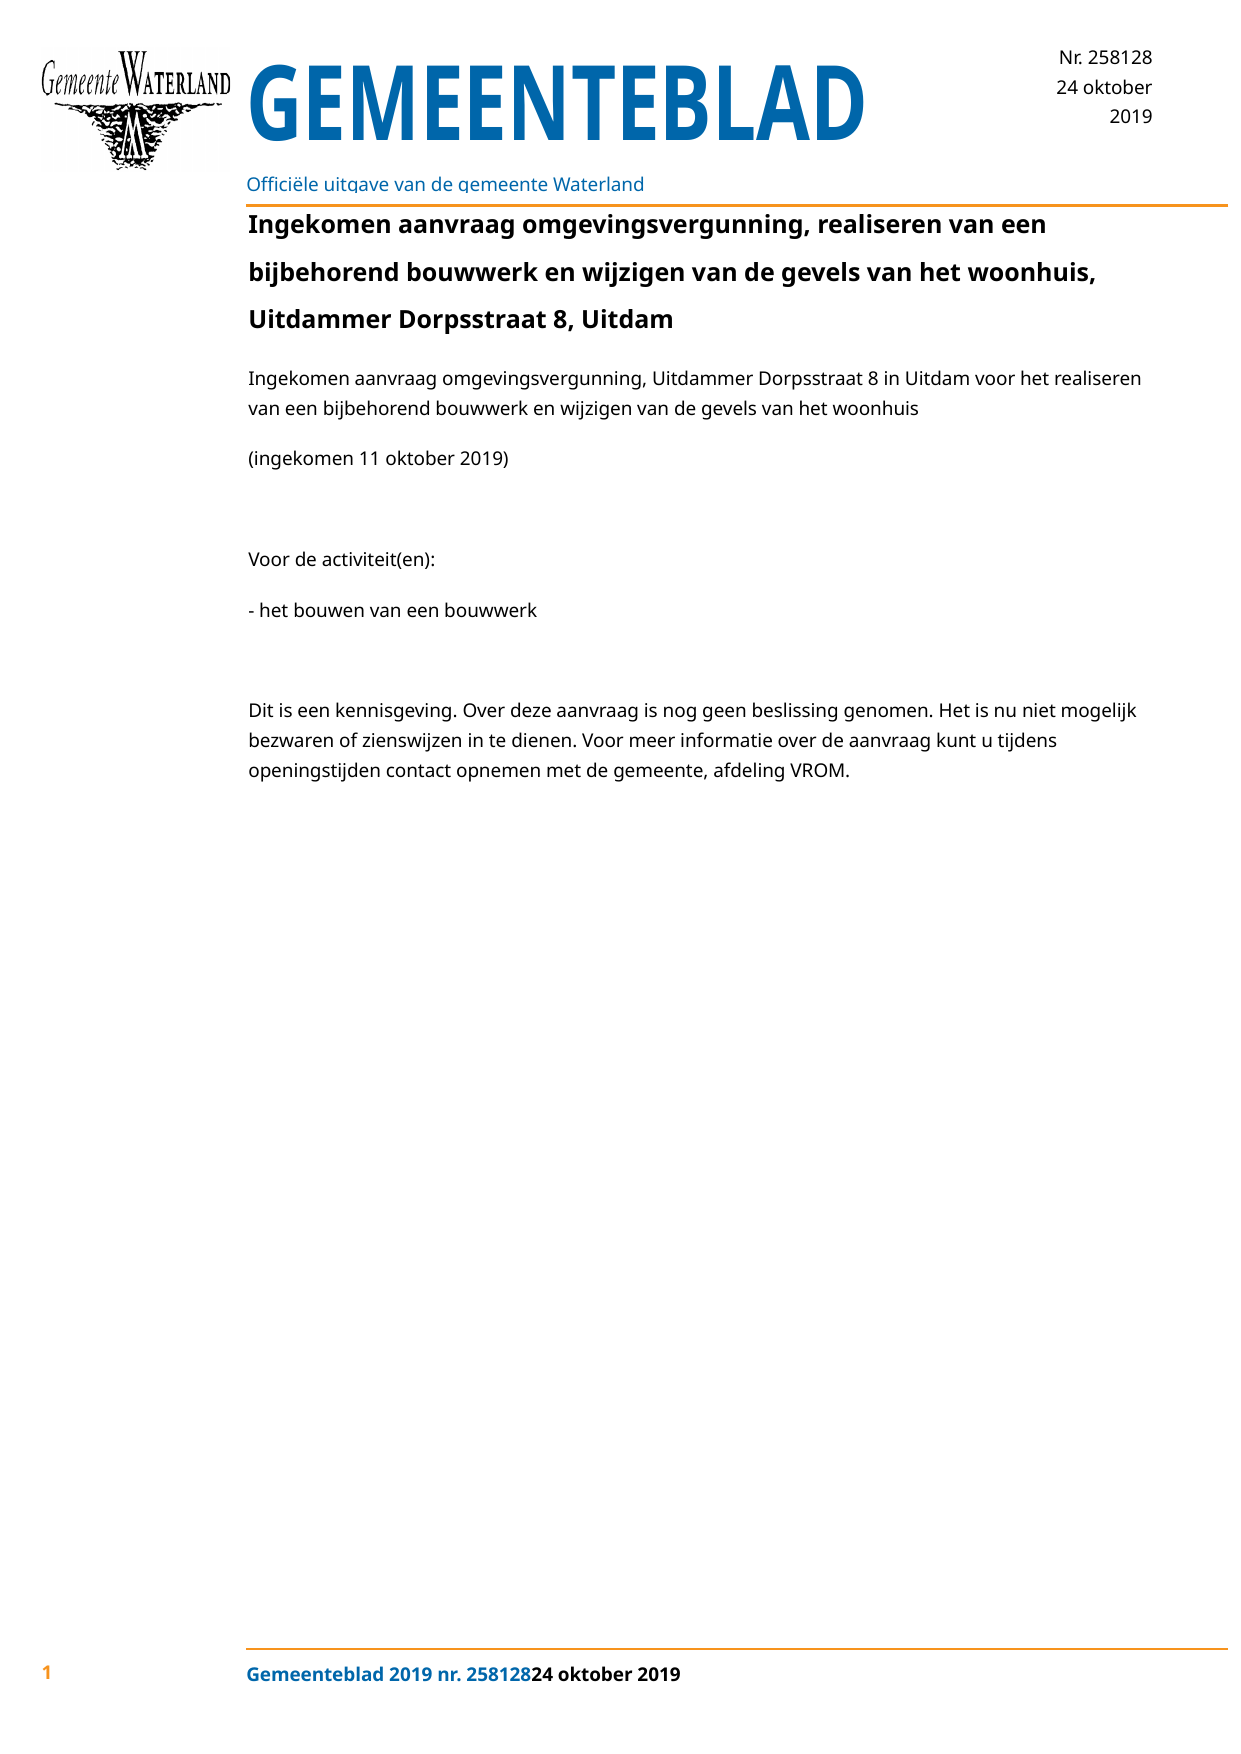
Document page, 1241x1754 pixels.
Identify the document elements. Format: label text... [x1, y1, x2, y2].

text Voor de activiteit(en): [248, 546, 1152, 572]
picture [41, 47, 231, 172]
text Ingekomen aanvraag omgevingsvergunning, Uitdammer Dorpsstraat 8 in Uitdam voor het realiseren van een bijbehorend bouwwerk en wijzigen van de gevels van het woonhuis [248, 366, 1152, 421]
text (ingekomen 11 oktober 2019) [248, 446, 1152, 471]
text Dit is een kennisgeving. Over deze aanvraag is nog geen beslissing genomen. Het is nu niet mogelijk bezwaren of zienswijzen in te dienen. Voor meer informatie over de aanvraag kunt u tijdens openingstijden contact opnemen met de gemeente, afdeling VROM. [248, 698, 1152, 782]
text - het bouwen van een bouwwerk [248, 597, 1152, 622]
text Ingekomen aanvraag omgevingsvergunning, realiseren van een bijbehorend bouwwerk en wijzigen van de gevels van het woonhuis, Uitdammer Dorpsstraat 8, Uitdam [248, 207, 1152, 336]
